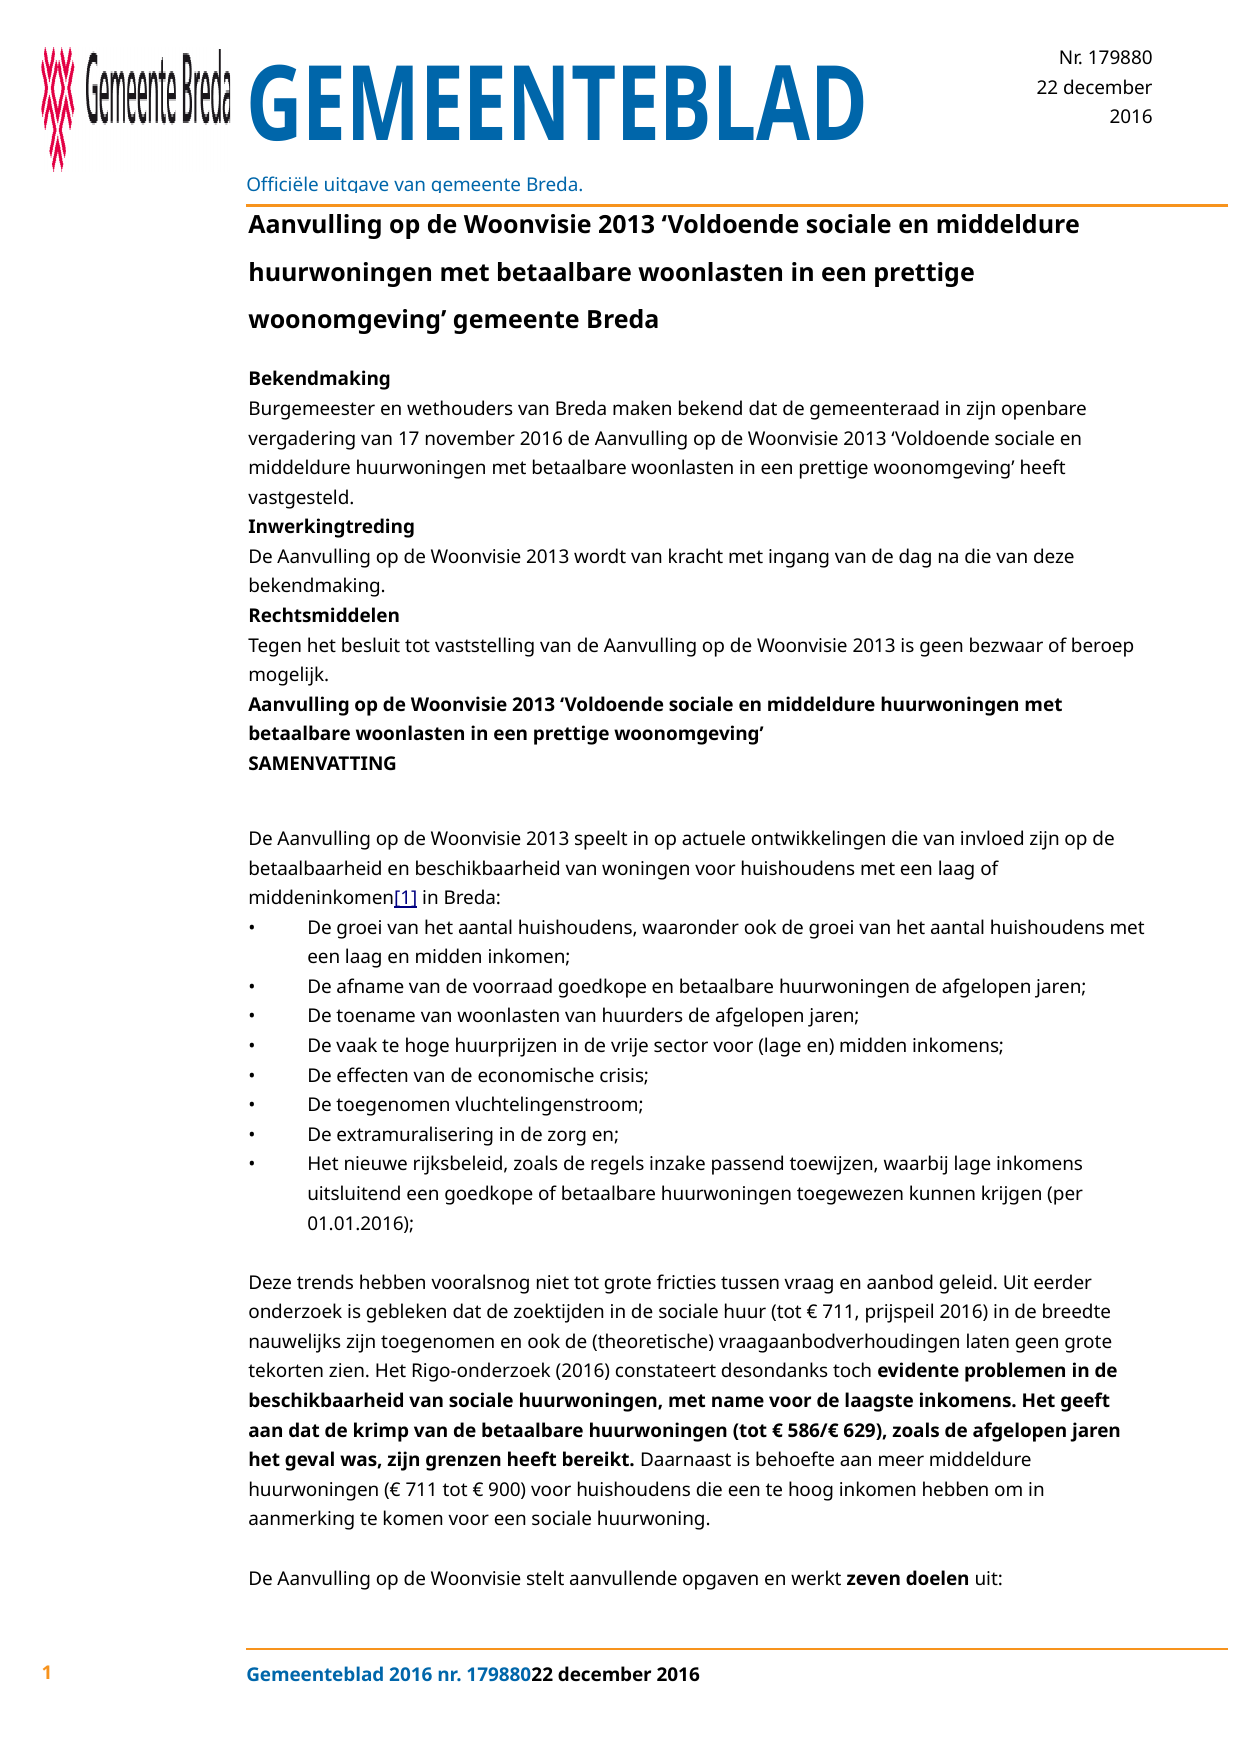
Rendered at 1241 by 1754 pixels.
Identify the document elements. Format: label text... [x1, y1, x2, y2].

text Tegen het besluit tot vaststelling van de Aanvulling op de Woonvisie 2013 is geen bezwaar of beroep mogelijk. [248, 632, 1152, 687]
text SAMENVATTING [248, 750, 1152, 776]
text De Aanvulling op de Woonvisie 2013 speelt in op actuele ontwikkelingen die van invloed zijn op de betaalbaarheid en beschikbaarheid van woningen voor huishoudens met een laag of middeninkomen[1] in Breda: [248, 825, 1152, 910]
text Burgemeester en wethouders van Breda maken bekend dat de gemeenteraad in zijn openbare vergadering van 17 november 2016 de Aanvulling op de Woonvisie 2013 ‘Voldoende sociale en middeldure huurwoningen met betaalbare woonlasten in een prettige woonomgeving’ heeft vastgesteld. [248, 395, 1152, 509]
list De groei van het aantal huishoudens, waaronder ook de groei van het aantal huishoudens met een laag en midden inkomen; [248, 914, 1152, 969]
list De toename van woonlasten van huurders de afgelopen jaren; [248, 1003, 1152, 1028]
list De toegenomen vluchtelingenstroom; [248, 1091, 1152, 1117]
list De afname van de voorraad goedkope en betaalbare huurwoningen de afgelopen jaren; [248, 973, 1152, 999]
text Rechtsmiddelen [248, 602, 1152, 628]
text De Aanvulling op de Woonvisie 2013 wordt van kracht met ingang van de dag na die van deze bekendmaking. [248, 543, 1152, 598]
text De Aanvulling op de Woonvisie stelt aanvullende opgaven en werkt zeven doelen uit: [248, 1565, 1152, 1590]
picture [41, 47, 231, 172]
list Het nieuwe rijksbeleid, zoals de regels inzake passend toewijzen, waarbij lage inkomens uitsluitend een goedkope of betaalbare huurwoningen toegewezen kunnen krijgen (per 01.01.2016); [248, 1151, 1152, 1235]
text Bekendmaking [248, 366, 1152, 391]
text Deze trends hebben vooralsnog niet tot grote fricties tussen vraag en aanbod geleid. Uit eerder onderzoek is gebleken dat de zoektijden in de sociale huur (tot € 711, prijspeil 2016) in de breedte nauwelijks zijn toegenomen en ook de (theoretische) vraagaanbodverhoudingen laten geen grote tekorten zien. Het Rigo-onderzoek (2016) constateert desondanks toch evidente problemen in de beschikbaarheid van sociale huurwoningen, met name voor de laagste inkomens. Het geeft aan dat de krimp van de betaalbare huurwoningen (tot € 586/€ 629), zoals de afgelopen jaren het geval was, zijn grenzen heeft bereikt. Daarnaast is behoefte aan meer middeldure huurwoningen (€ 711 tot € 900) voor huishoudens die een te hoog inkomen hebben om in aanmerking te komen voor een sociale huurwoning. [248, 1269, 1152, 1531]
text Aanvulling op de Woonvisie 2013 ‘Voldoende sociale en middeldure huurwoningen met betaalbare woonlasten in een prettige woonomgeving’ [248, 691, 1152, 746]
list De effecten van de economische crisis; [248, 1062, 1152, 1087]
list De vaak te hoge huurprijzen in de vrije sector voor (lage en) midden inkomens; [248, 1032, 1152, 1058]
text Inwerkingtreding [248, 513, 1152, 539]
text Aanvulling op de Woonvisie 2013 ‘Voldoende sociale en middeldure huurwoningen met betaalbare woonlasten in een prettige woonomgeving’ gemeente Breda [248, 207, 1152, 336]
list De extramuralisering in de zorg en; [248, 1121, 1152, 1147]
